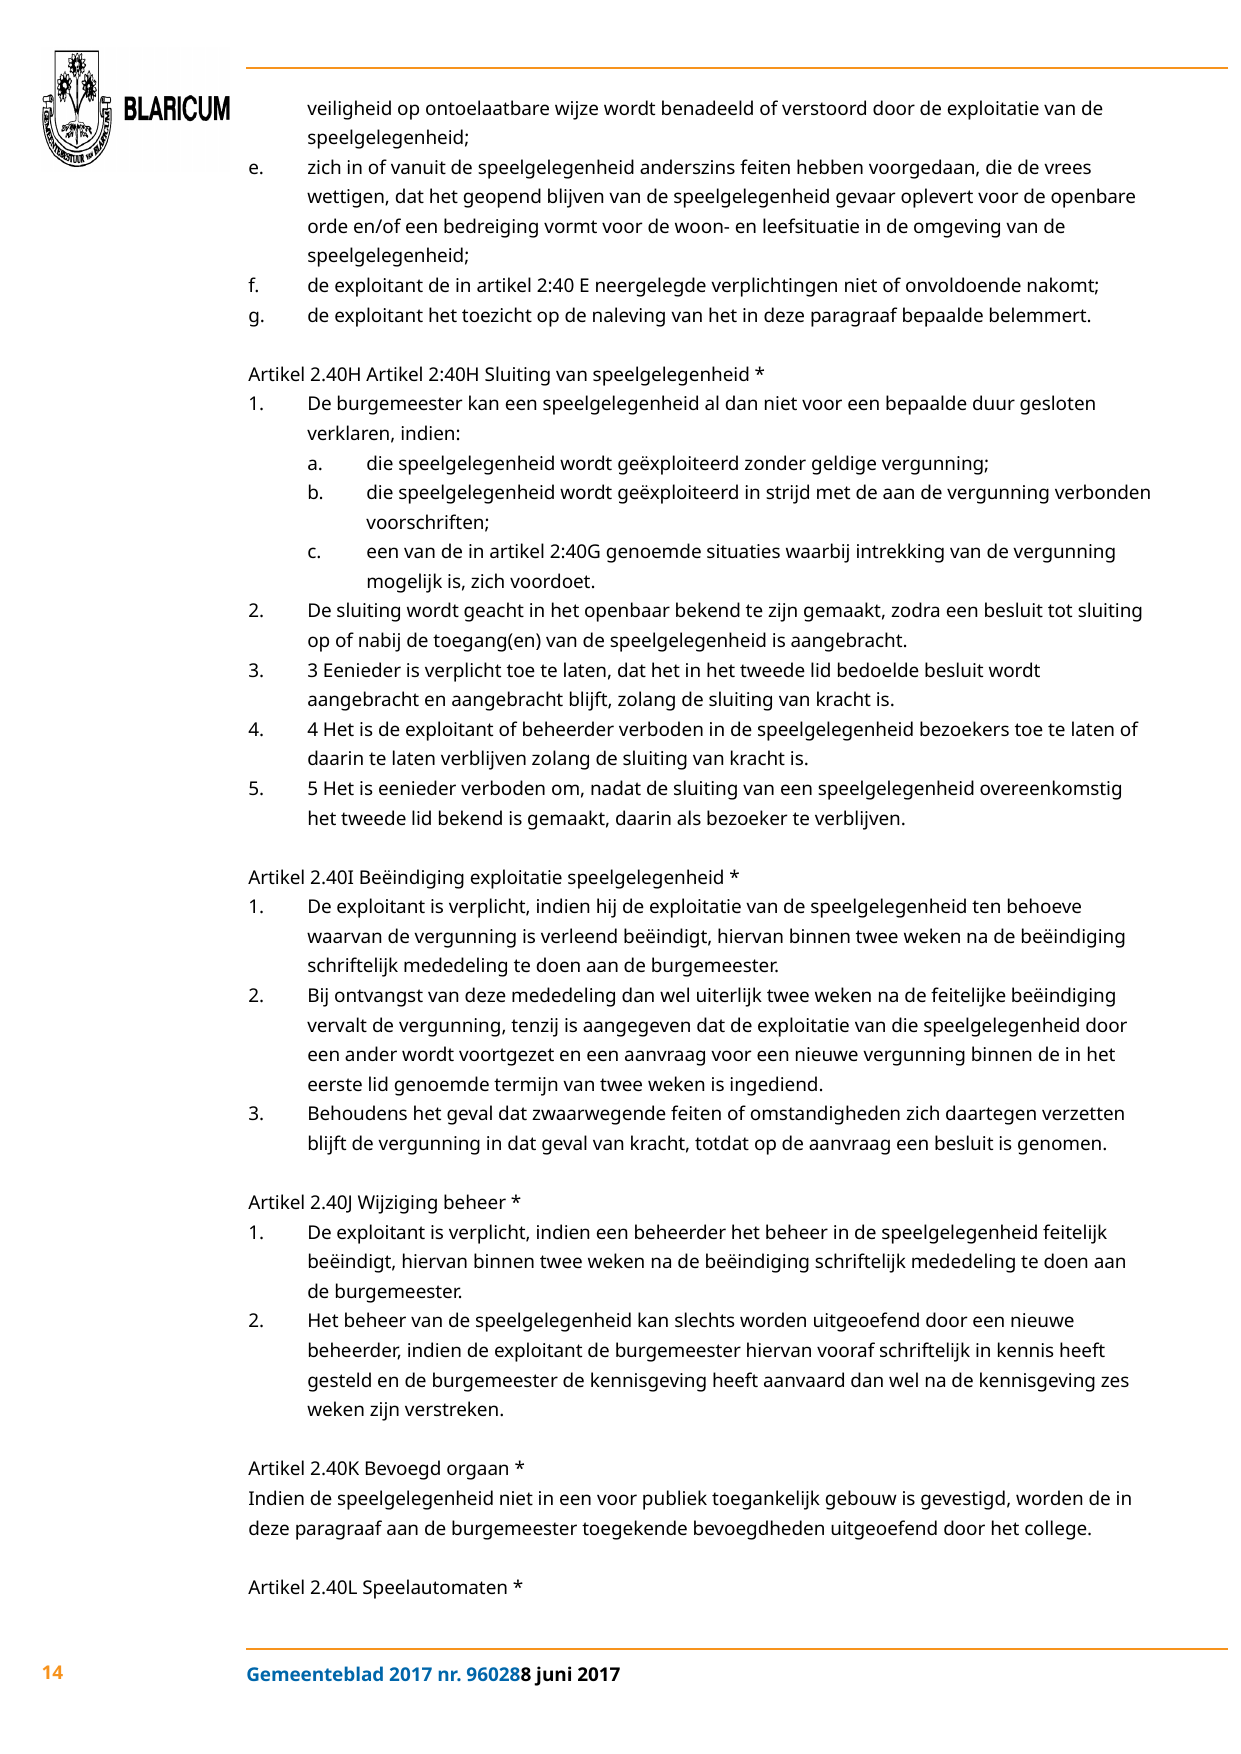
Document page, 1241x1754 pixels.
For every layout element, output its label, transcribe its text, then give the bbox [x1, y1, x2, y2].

list Het beheer van de speelgelegenheid kan slechts worden uitgeoefend door een nieuwe beheerder, indien de exploitant de burgemeester hiervan vooraf schriftelijk in kennis heeft gesteld en de burgemeester de kennisgeving heeft aanvaard dan wel na de kennisgeving zes weken zijn verstreken. [248, 1308, 1152, 1422]
list 5 Het is eenieder verboden om, nadat de sluiting van een speelgelegenheid overeenkomstig het tweede lid bekend is gemaakt, daarin als bezoeker te verblijven. [248, 775, 1152, 831]
list zich in of vanuit de speelgelegenheid anderszins feiten hebben voorgedaan, die de vrees wettigen, dat het geopend blijven van de speelgelegenheid gevaar oplevert voor de openbare orde en/of een bedreiging vormt voor de woon- en leefsituatie in de omgeving van de speelgelegenheid; [248, 154, 1152, 268]
list De exploitant is verplicht, indien hij de exploitatie van de speelgelegenheid ten behoeve waarvan de vergunning is verleend beëindigt, hiervan binnen twee weken na de beëindiging schriftelijk mededeling te doen aan de burgemeester. [248, 893, 1152, 978]
text Artikel 2.40H Artikel 2:40H Sluiting van speelgelegenheid * [248, 361, 1152, 387]
list een van de in artikel 2:40G genoemde situaties waarbij intrekking van de vergunning mogelijk is, zich voordoet. [307, 538, 1152, 594]
text Artikel 2.40I Beëindiging exploitatie speelgelegenheid * [248, 864, 1152, 890]
list De sluiting wordt geacht in het openbaar bekend te zijn gemaakt, zodra een besluit tot sluiting op of nabij de toegang(en) van de speelgelegenheid is aangebracht. [248, 598, 1152, 653]
list Behoudens het geval dat zwaarwegende feiten of omstandigheden zich daartegen verzetten blijft de vergunning in dat geval van kracht, totdat op de aanvraag een besluit is genomen. [248, 1101, 1152, 1156]
list Bij ontvangst van deze mededeling dan wel uiterlijk twee weken na de feitelijke beëindiging vervalt de vergunning, tenzij is aangegeven dat de exploitatie van die speelgelegenheid door een ander wordt voortgezet en een aanvraag voor een nieuwe vergunning binnen de in het eerste lid genoemde termijn van twee weken is ingediend. [248, 982, 1152, 1097]
list 4 Het is de exploitant of beheerder verboden in de speelgelegenheid bezoekers toe te laten of daarin te laten verblijven zolang de sluiting van kracht is. [248, 716, 1152, 771]
list De exploitant is verplicht, indien een beheerder het beheer in de speelgelegenheid feitelijk beëindigt, hiervan binnen twee weken na de beëindiging schriftelijk mededeling te doen aan de burgemeester. [248, 1219, 1152, 1304]
list die speelgelegenheid wordt geëxploiteerd zonder geldige vergunning; [307, 450, 1152, 476]
text Artikel 2.40L Speelautomaten * [248, 1574, 1152, 1600]
text Artikel 2.40J Wijziging beheer * [248, 1189, 1152, 1215]
list de exploitant de in artikel 2:40 E neergelegde verplichtingen niet of onvoldoende nakomt; [248, 272, 1152, 298]
picture [41, 47, 231, 172]
list de exploitant het toezicht op de naleving van het in deze paragraaf bepaalde belemmert. [248, 302, 1152, 328]
text Indien de speelgelegenheid niet in een voor publiek toegankelijk gebouw is gevestigd, worden de in deze paragraaf aan de burgemeester toegekende bevoegdheden uitgeoefend door het college. [248, 1485, 1152, 1541]
list De burgemeester kan een speelgelegenheid al dan niet voor een bepaalde duur gesloten verklaren, indien: [248, 391, 1152, 446]
text Artikel 2.40K Bevoegd orgaan * [248, 1456, 1152, 1481]
list 3 Eenieder is verplicht toe te laten, dat het in het tweede lid bedoelde besluit wordt aangebracht en aangebracht blijft, zolang de sluiting van kracht is. [248, 657, 1152, 712]
list veiligheid op ontoelaatbare wijze wordt benadeeld of verstoord door de exploitatie van de speelgelegenheid; [248, 95, 1152, 150]
list die speelgelegenheid wordt geëxploiteerd in strijd met de aan de vergunning verbonden voorschriften; [307, 479, 1152, 535]
